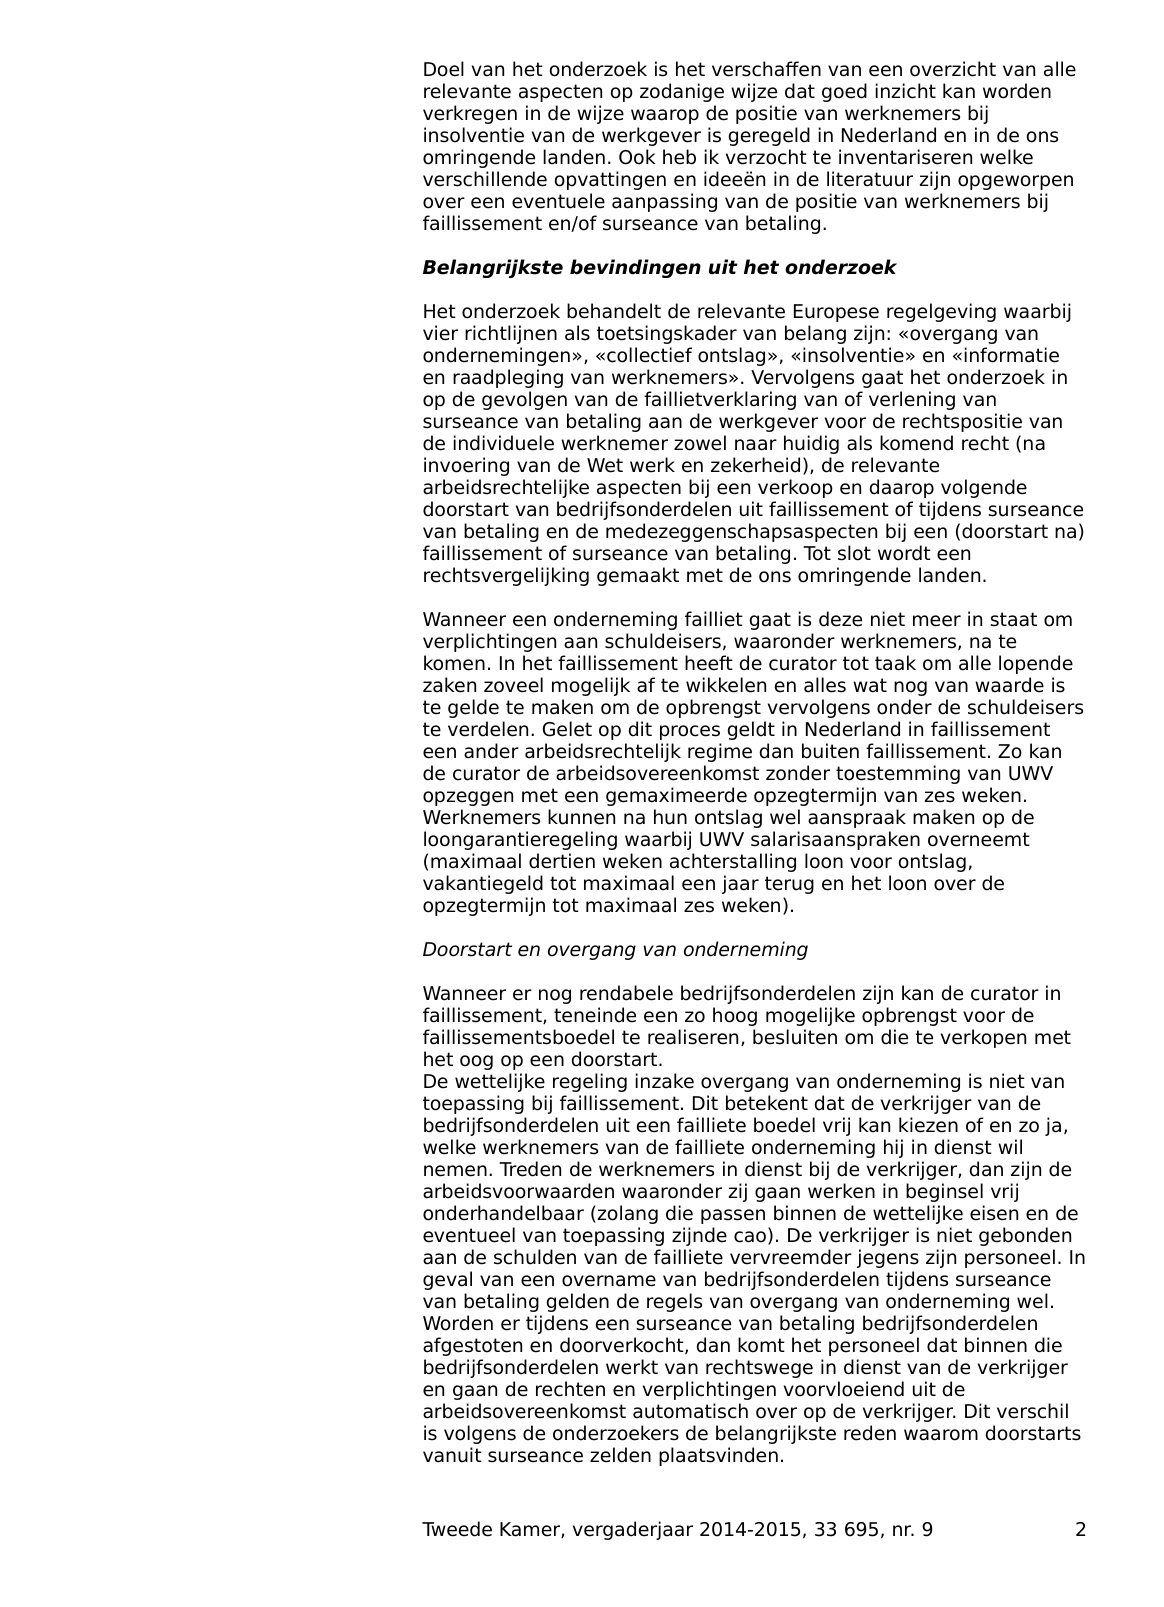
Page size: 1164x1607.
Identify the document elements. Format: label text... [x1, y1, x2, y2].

text Wanneer een onderneming failliet gaat is deze niet meer in staat om verplichtingen aan schuldeisers, waaronder werknemers, na te komen. In het faillissement heeft de curator tot taak om alle lopende zaken zoveel mogelijk af te wikkelen en alles wat nog van waarde is te gelde te maken om de opbrengst vervolgens onder de schuldeisers te verdelen. Gelet op dit proces geldt in Nederland in faillissement een ander arbeidsrechtelijk regime dan buiten faillissement. Zo kan de curator de arbeidsovereenkomst zonder toestemming van UWV opzeggen met een gemaximeerde opzegtermijn van zes weken. Werknemers kunnen na hun ontslag wel aanspraak maken op de loongarantieregeling waarbij UWV salarisaanspraken overneemt (maximaal dertien weken achterstalling loon voor ontslag, vakantiegeld tot maximaal een jaar terug en het loon over de opzegtermijn tot maximaal zes weken). [422, 609, 1087, 917]
text Wanneer er nog rendabele bedrijfsonderdelen zijn kan de curator in faillissement, teneinde een zo hoog mogelijke opbrengst voor de faillissementsboedel te realiseren, besluiten om die te verkopen met het oog op een doorstart. [422, 983, 1087, 1071]
subtitle Belangrijkste bevindingen uit het onderzoek [422, 257, 1087, 279]
text De wettelijke regeling inzake overgang van onderneming is niet van toepassing bij faillissement. Dit betekent dat de verkrijger van de bedrijfsonderdelen uit een failliete boedel vrij kan kiezen of en zo ja, welke werknemers van de failliete onderneming hij in dienst wil nemen. Treden de werknemers in dienst bij de verkrijger, dan zijn de arbeidsvoorwaarden waaronder zij gaan werken in beginsel vrij onderhandelbaar (zolang die passen binnen de wettelijke eisen en de eventueel van toepassing zijnde cao). De verkrijger is niet gebonden aan de schulden van de failliete vervreemder jegens zijn personeel. In geval van een overname van bedrijfsonderdelen tijdens surseance van betaling gelden de regels van overgang van onderneming wel. Worden er tijdens een surseance van betaling bedrijfsonderdelen afgestoten en doorverkocht, dan komt het personeel dat binnen die bedrijfsonderdelen werkt van rechtswege in dienst van de verkrijger en gaan de rechten en verplichtingen voorvloeiend uit de arbeidsovereenkomst automatisch over op de verkrijger. Dit verschil is volgens de onderzoekers de belangrijkste reden waarom doorstarts vanuit surseance zelden plaatsvinden. [422, 1071, 1087, 1467]
text Doel van het onderzoek is het verschaffen van een overzicht van alle relevante aspecten op zodanige wijze dat goed inzicht kan worden verkregen in de wijze waarop de positie van werknemers bij insolventie van de werkgever is geregeld in Nederland en in de ons omringende landen. Ook heb ik verzocht te inventariseren welke verschillende opvattingen en ideeën in de literatuur zijn opgeworpen over een eventuele aanpassing van de positie van werknemers bij faillissement en/of surseance van betaling. [422, 59, 1087, 235]
text Het onderzoek behandelt de relevante Europese regelgeving waarbij vier richtlijnen als toetsingskader van belang zijn: «overgang van ondernemingen», «collectief ontslag», «insolventie» en «informatie en raadpleging van werknemers». Vervolgens gaat het onderzoek in op de gevolgen van de faillietverklaring van of verlening van surseance van betaling aan de werkgever voor de rechtspositie van de individuele werknemer zowel naar huidig als komend recht (na invoering van de Wet werk en zekerheid), de relevante arbeidsrechtelijke aspecten bij een verkoop en daarop volgende doorstart van bedrijfsonderdelen uit faillissement of tijdens surseance van betaling en de medezeggenschapsaspecten bij een (doorstart na) faillissement of surseance van betaling. Tot slot wordt een rechtsvergelijking gemaakt met de ons omringende landen. [422, 301, 1087, 587]
subtitle Doorstart en overgang van onderneming [422, 939, 1087, 961]
